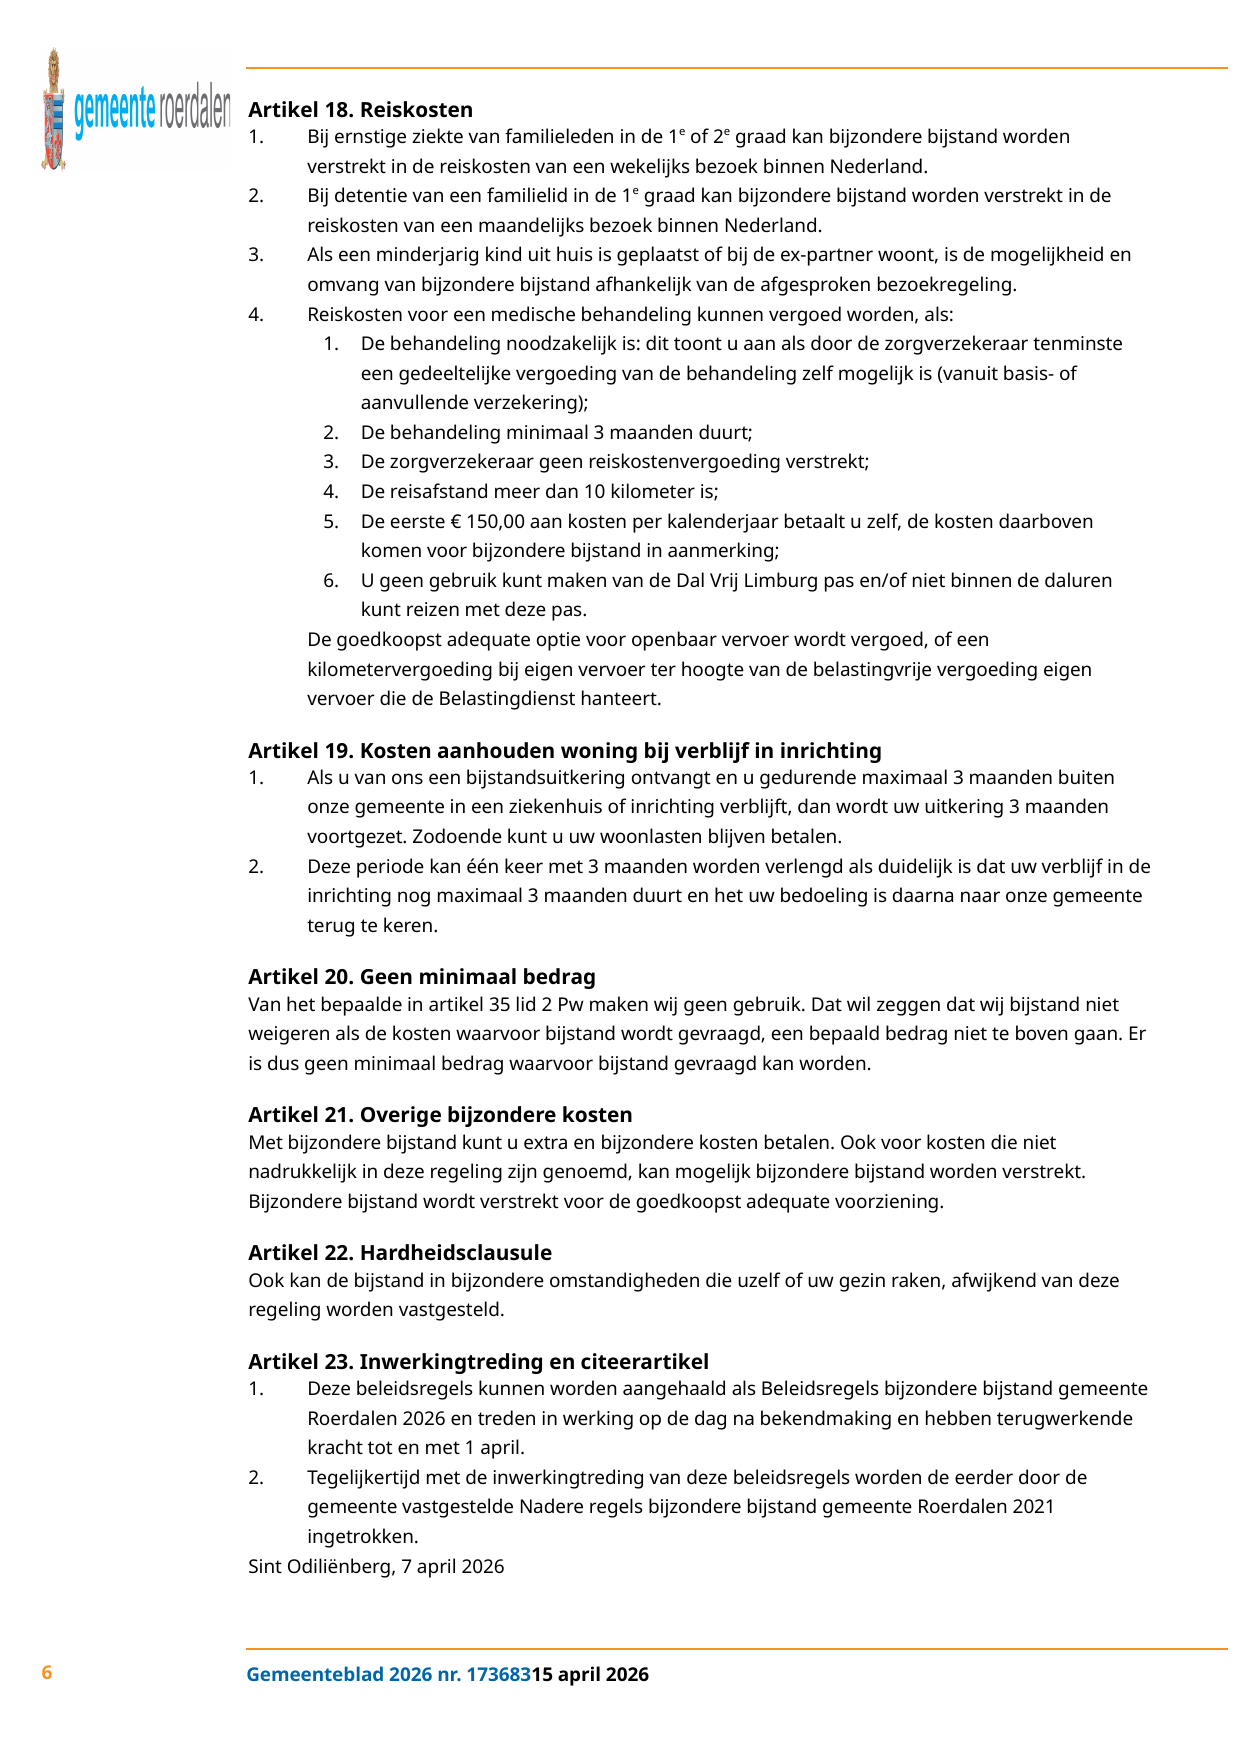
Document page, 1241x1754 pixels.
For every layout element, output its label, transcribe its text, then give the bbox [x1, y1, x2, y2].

list De behandeling noodzakelijk is: dit toont u aan als door de zorgverzekeraar tenminste een gedeeltelijke vergoeding van de behandeling zelf mogelijk is (vanuit basis- of aanvullende verzekering); [323, 330, 1152, 415]
list Als een minderjarig kind uit huis is geplaatst of bij de ex-partner woont, is de mogelijkheid en omvang van bijzondere bijstand afhankelijk van de afgesproken bezoekregeling. [248, 242, 1152, 297]
list De reisafstand meer dan 10 kilometer is; [323, 478, 1152, 504]
list De behandeling minimaal 3 maanden duurt; [323, 419, 1152, 445]
text Artikel 23. Inwerkingtreding en citeerartikel [248, 1347, 1152, 1375]
list Reiskosten voor een medische behandeling kunnen vergoed worden, als: [248, 301, 1152, 326]
list Deze periode kan één keer met 3 maanden worden verlengd als duidelijk is dat uw verblijf in de inrichting nog maximaal 3 maanden duurt en het uw bedoeling is daarna naar onze gemeente terug te keren. [248, 853, 1152, 938]
text Artikel 21. Overige bijzondere kosten [248, 1101, 1152, 1129]
text Artikel 18. Reiskosten [248, 95, 1152, 123]
list De zorgverzekeraar geen reiskostenvergoeding verstrekt; [323, 449, 1152, 474]
list Bij ernstige ziekte van familieleden in de 1e of 2e graad kan bijzondere bijstand worden verstrekt in de reiskosten van een wekelijks bezoek binnen Nederland. [248, 123, 1152, 178]
text Artikel 20. Geen minimaal bedrag [248, 962, 1152, 991]
list Tegelijkertijd met de inwerkingtreding van deze beleidsregels worden de eerder door de gemeente vastgestelde Nadere regels bijzondere bijstand gemeente Roerdalen 2021 ingetrokken. [248, 1464, 1152, 1549]
text Ook kan de bijstand in bijzondere omstandigheden die uzelf of uw gezin raken, afwijkend van deze regeling worden vastgesteld. [248, 1267, 1152, 1322]
list Deze beleidsregels kunnen worden aangehaald als Beleidsregels bijzondere bijstand gemeente Roerdalen 2026 en treden in werking op de dag na bekendmaking en hebben terugwerkende kracht tot en met 1 april. [248, 1375, 1152, 1460]
list Als u van ons een bijstandsuitkering ontvangt en u gedurende maximaal 3 maanden buiten onze gemeente in een ziekenhuis of inrichting verblijft, dan wordt uw uitkering 3 maanden voortgezet. Zodoende kunt u uw woonlasten blijven betalen. [248, 764, 1152, 849]
text Sint Odiliënberg, 7 april 2026 [248, 1553, 1152, 1579]
list De eerste € 150,00 aan kosten per kalenderjaar betaalt u zelf, de kosten daarboven komen voor bijzondere bijstand in aanmerking; [323, 508, 1152, 563]
list Bij detentie van een familielid in de 1e graad kan bijzondere bijstand worden verstrekt in de reiskosten van een maandelijks bezoek binnen Nederland. [248, 182, 1152, 238]
list De goedkoopst adequate optie voor openbaar vervoer wordt vergoed, of een kilometervergoeding bij eigen vervoer ter hoogte van de belastingvrije vergoeding eigen vervoer die de Belastingdienst hanteert. [248, 626, 1152, 711]
picture [41, 47, 231, 172]
text Met bijzondere bijstand kunt u extra en bijzondere kosten betalen. Ook voor kosten die niet nadrukkelijk in deze regeling zijn genoemd, kan mogelijk bijzondere bijstand worden verstrekt. Bijzondere bijstand wordt verstrekt voor de goedkoopst adequate voorziening. [248, 1129, 1152, 1214]
text Van het bepaalde in artikel 35 lid 2 Pw maken wij geen gebruik. Dat wil zeggen dat wij bijstand niet weigeren als de kosten waarvoor bijstand wordt gevraagd, een bepaald bedrag niet te boven gaan. Er is dus geen minimaal bedrag waarvoor bijstand gevraagd kan worden. [248, 991, 1152, 1076]
text Artikel 22. Hardheidsclausule [248, 1238, 1152, 1267]
text Artikel 19. Kosten aanhouden woning bij verblijf in inrichting [248, 736, 1152, 764]
list U geen gebruik kunt maken van de Dal Vrij Limburg pas en/of niet binnen de daluren kunt reizen met deze pas. [323, 567, 1152, 622]
